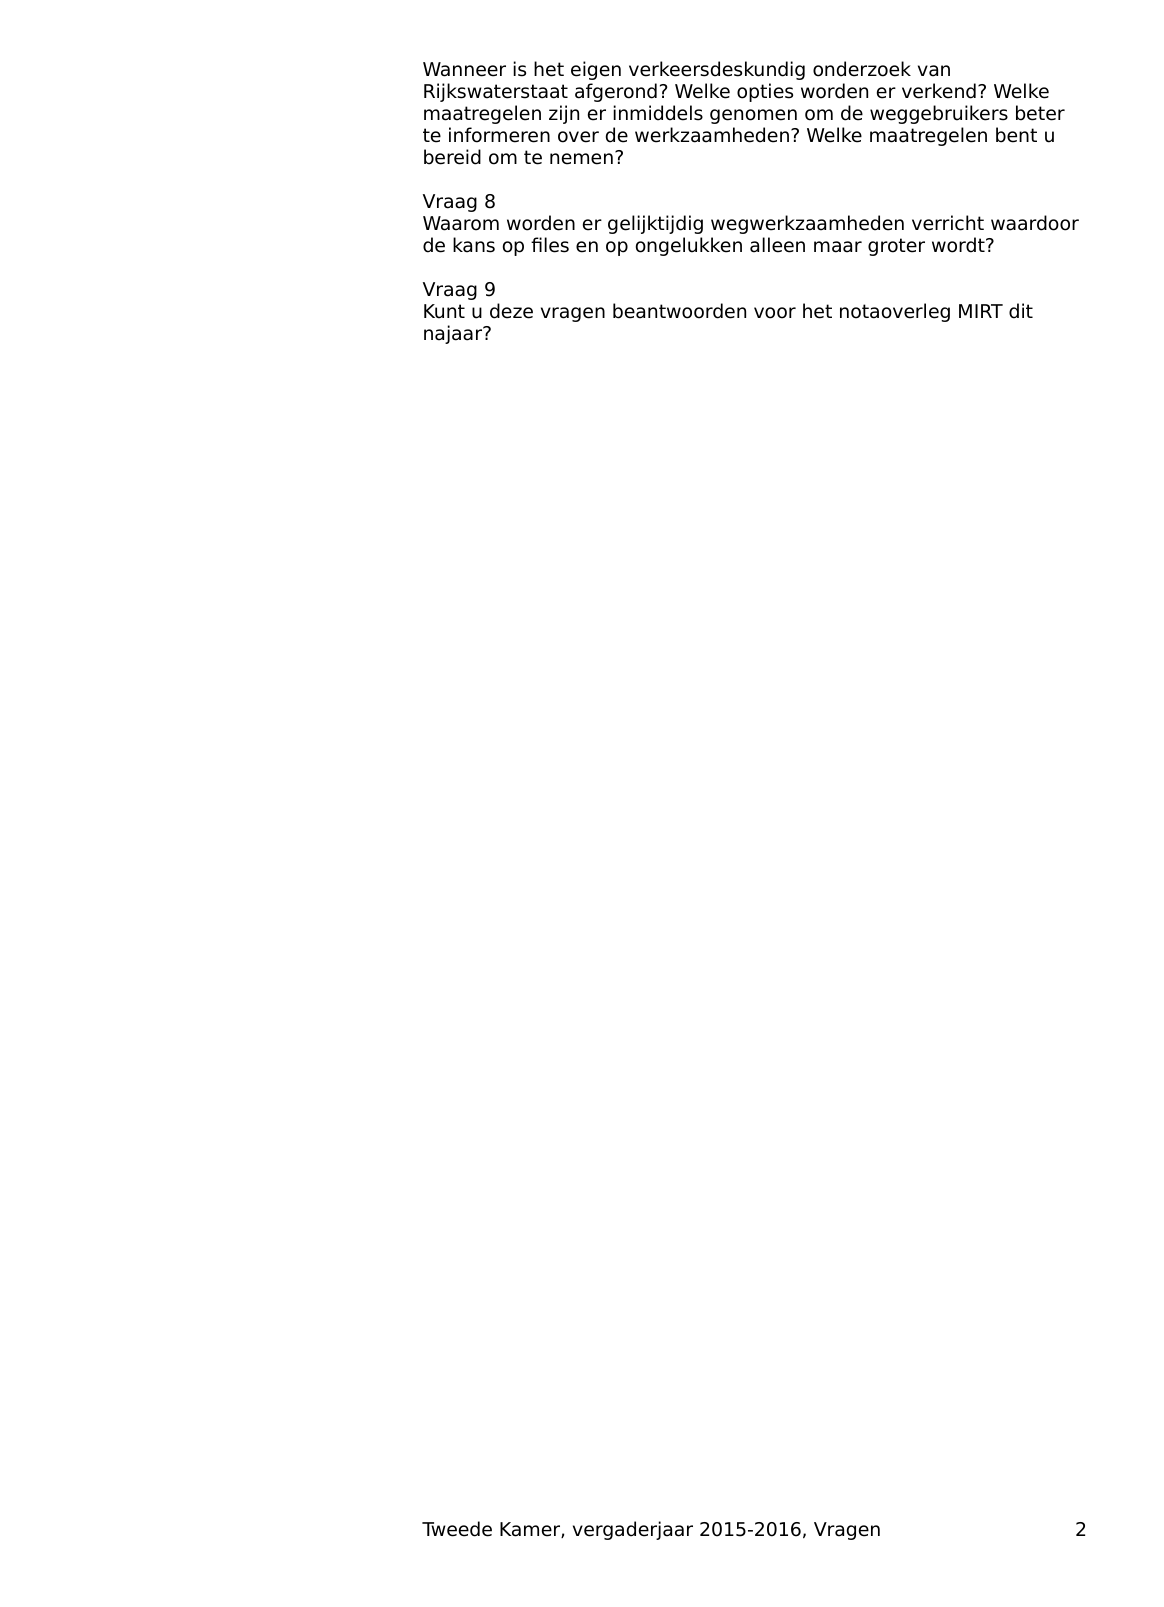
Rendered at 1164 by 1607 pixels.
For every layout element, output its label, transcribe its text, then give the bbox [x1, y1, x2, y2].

text Vraag 9 [422, 279, 1087, 301]
text Waarom worden er gelijktijdig wegwerkzaamheden verricht waardoor de kans op files en op ongelukken alleen maar groter wordt? [422, 213, 1087, 257]
text Wanneer is het eigen verkeersdeskundig onderzoek van Rijkswaterstaat afgerond? Welke opties worden er verkend? Welke maatregelen zijn er inmiddels genomen om de weggebruikers beter te informeren over de werkzaamheden? Welke maatregelen bent u bereid om te nemen? [422, 59, 1087, 169]
text Kunt u deze vragen beantwoorden voor het notaoverleg MIRT dit najaar? [422, 301, 1087, 345]
text Vraag 8 [422, 191, 1087, 213]
